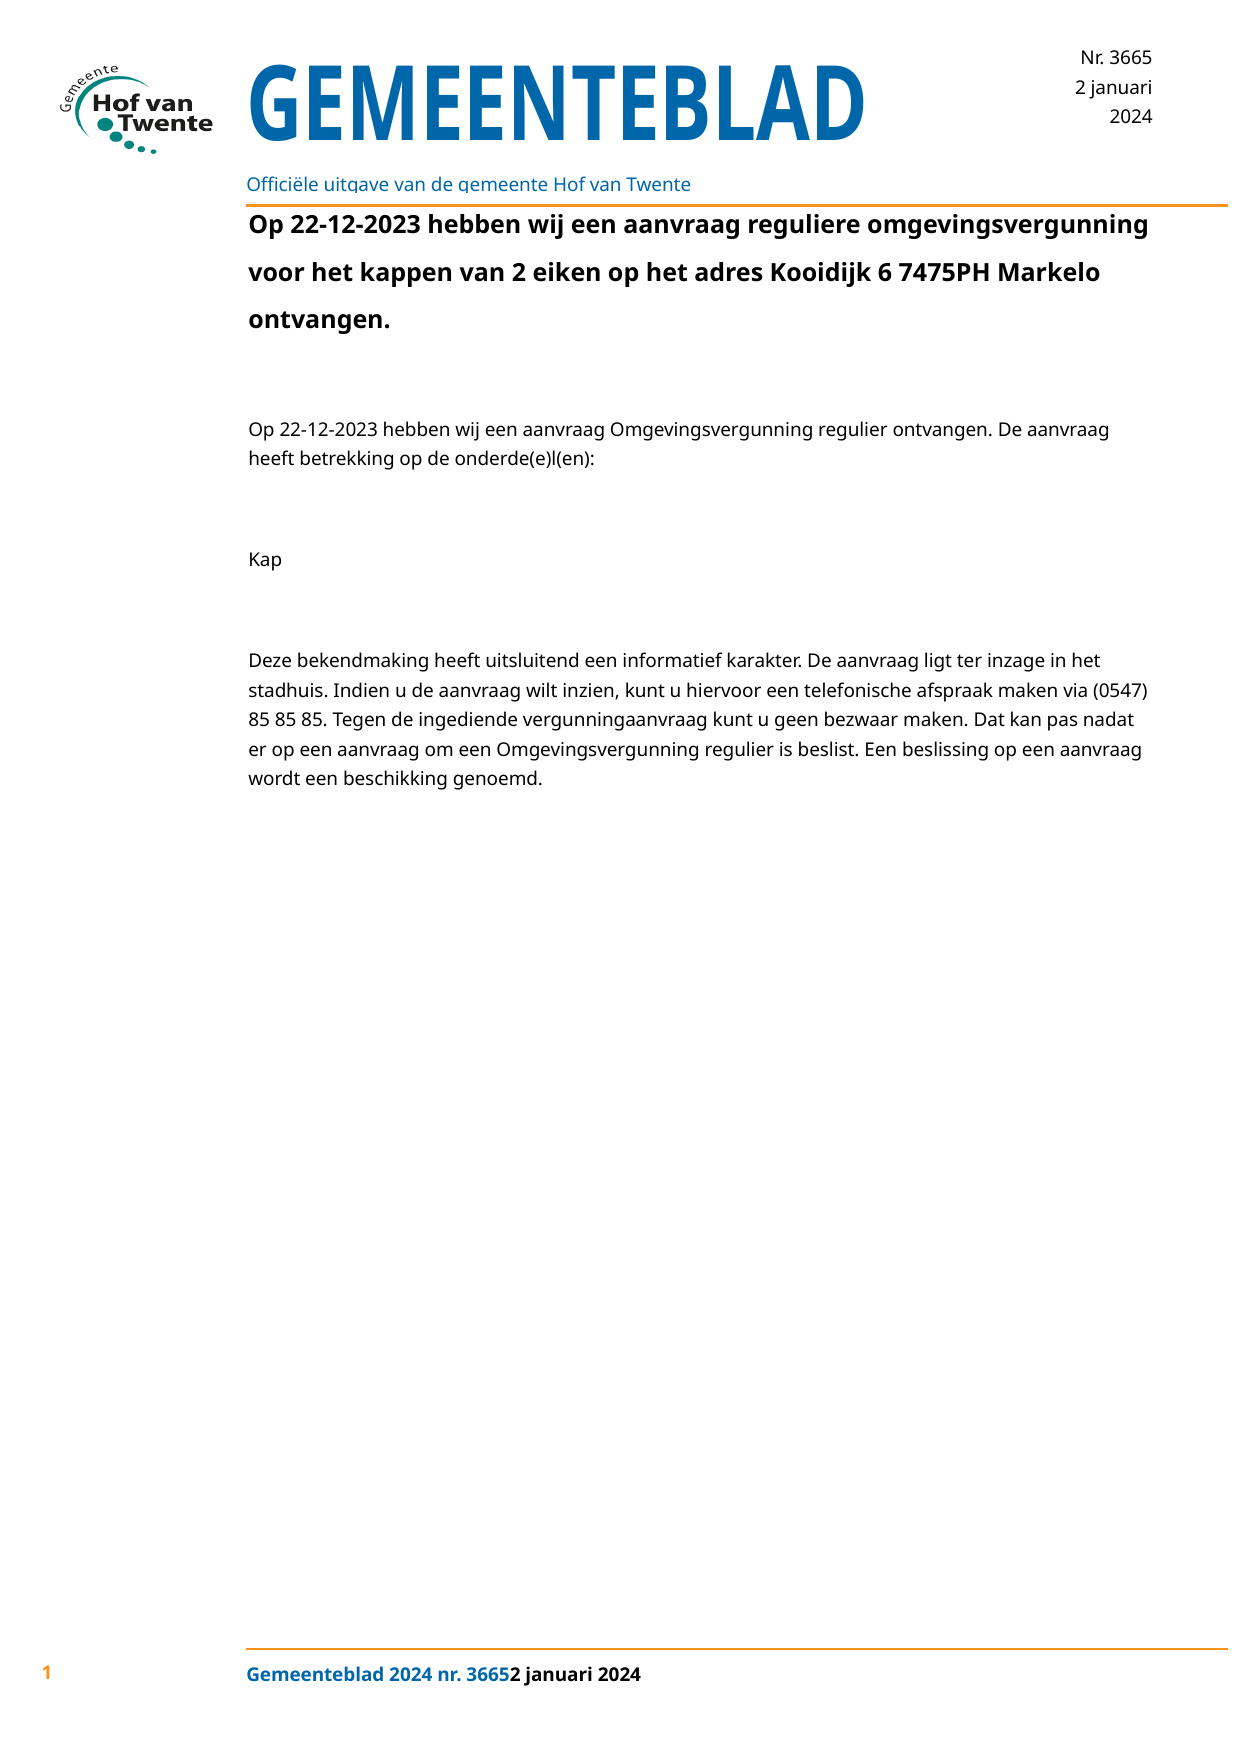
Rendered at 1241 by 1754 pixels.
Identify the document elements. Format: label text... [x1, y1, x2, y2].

text Op 22-12-2023 hebben wij een aanvraag reguliere omgevingsvergunning voor het kappen van 2 eiken op het adres Kooidijk 6 7475PH Markelo ontvangen. [248, 207, 1152, 336]
picture [41, 47, 231, 172]
text Op 22-12-2023 hebben wij een aanvraag Omgevingsvergunning regulier ontvangen. De aanvraag heeft betrekking op de onderde(e)l(en): [248, 416, 1152, 471]
text Kap [248, 546, 1152, 572]
text Deze bekendmaking heeft uitsluitend een informatief karakter. De aanvraag ligt ter inzage in het stadhuis. Indien u de aanvraag wilt inzien, kunt u hiervoor een telefonische afspraak maken via (0547) 85 85 85. Tegen de ingediende vergunningaanvraag kunt u geen bezwaar maken. Dat kan pas nadat er op een aanvraag om een Omgevingsvergunning regulier is beslist. Een beslissing op een aanvraag wordt een beschikking genoemd. [248, 647, 1152, 791]
